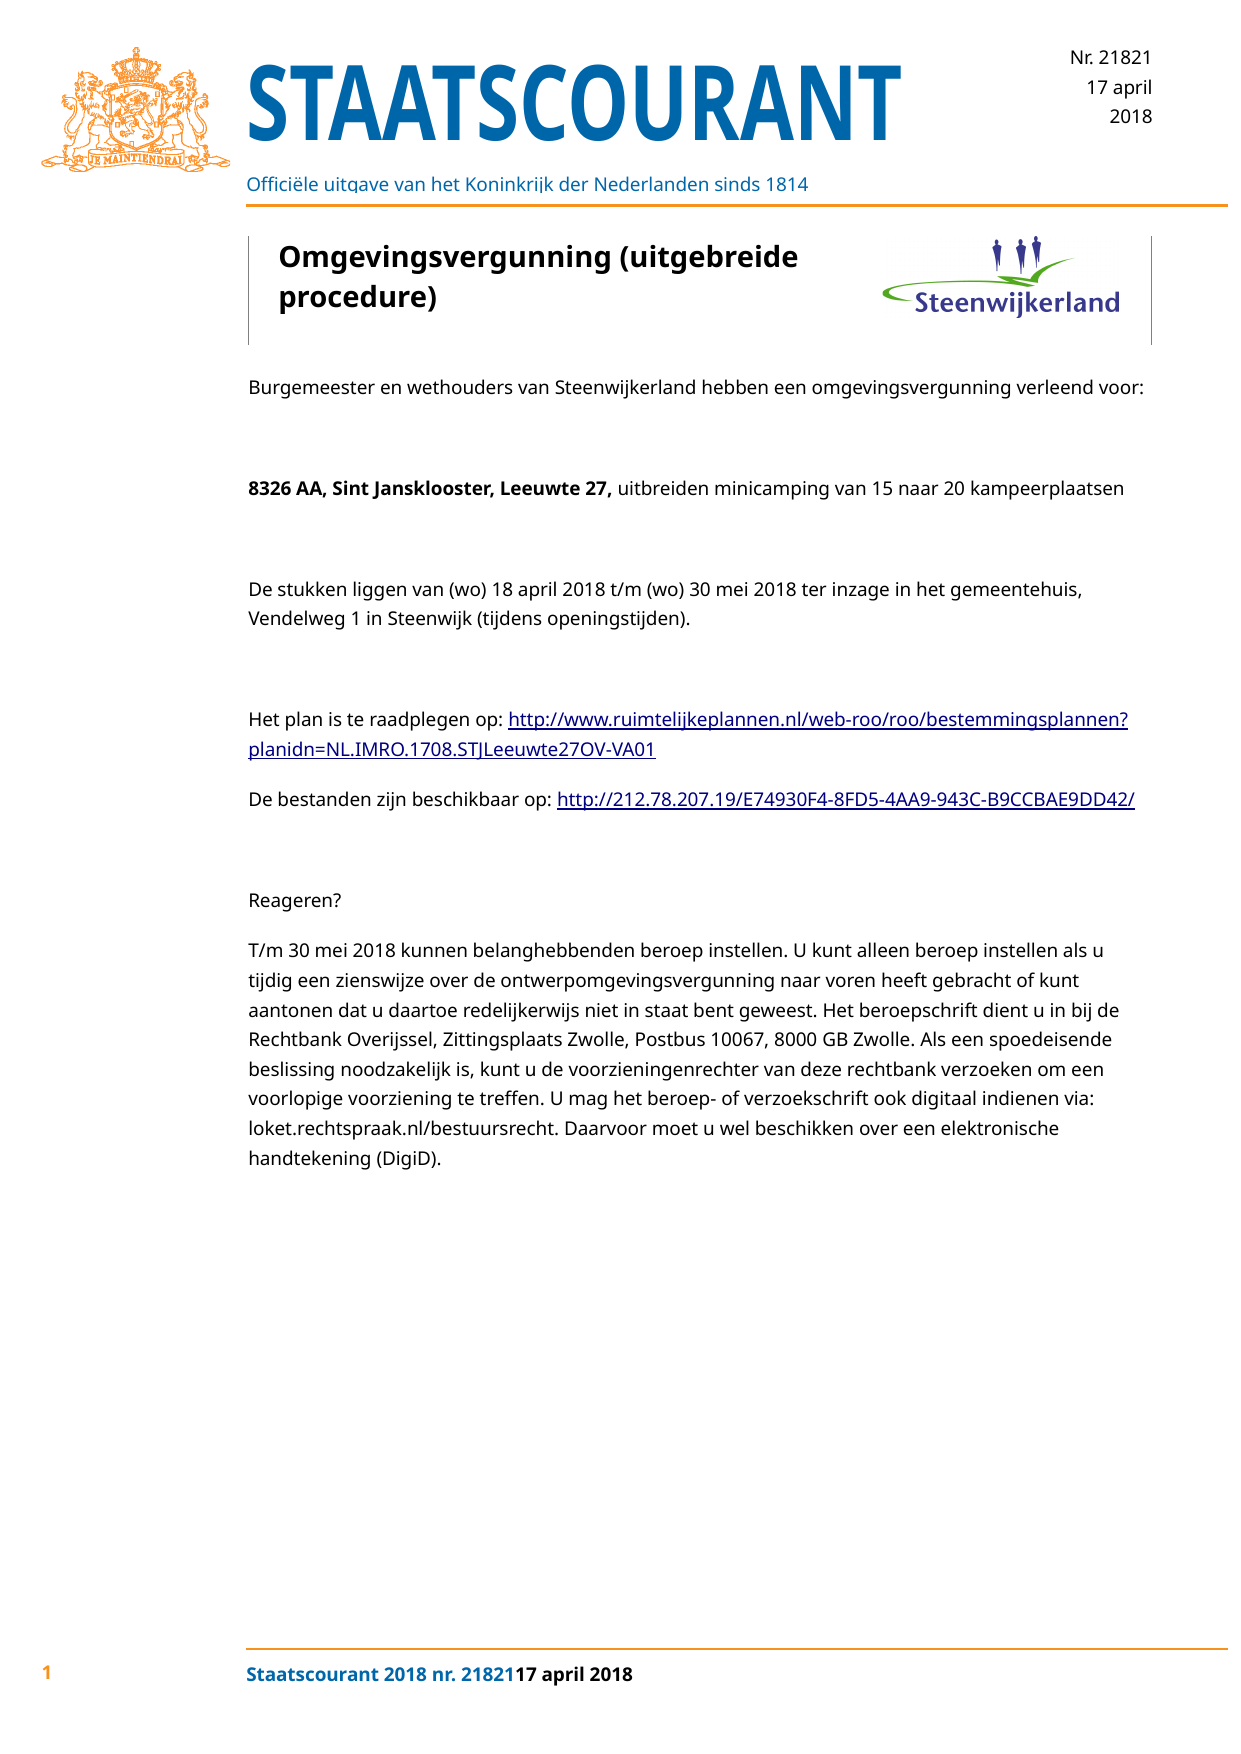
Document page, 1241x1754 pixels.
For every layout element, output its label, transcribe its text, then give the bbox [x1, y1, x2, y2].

text Reageren? [248, 887, 1152, 913]
table_header [850, 236, 1151, 345]
table_header Omgevingsvergunning (uitgebreide procedure) [249, 236, 850, 345]
text 8326 AA, Sint Jansklooster, Leeuwte 27, uitbreiden minicamping van 15 naar 20 kampeerplaatsen [248, 475, 1152, 501]
text Burgemeester en wethouders van Steenwijkerland hebben een omgevingsvergunning verleend voor: [248, 374, 1152, 400]
text De bestanden zijn beschikbaar op: http://212.78.207.19/E74930F4-8FD5-4AA9-943C-B9CCBAE9DD42/ [248, 786, 1152, 812]
picture [41, 47, 231, 172]
picture [882, 236, 1119, 318]
text T/m 30 mei 2018 kunnen belanghebbenden beroep instellen. U kunt alleen beroep instellen als u tijdig een zienswijze over de ontwerpomgevingsvergunning naar voren heeft gebracht of kunt aantonen dat u daartoe redelijkerwijs niet in staat bent geweest. Het beroepschrift dient u in bij de Rechtbank Overijssel, Zittingsplaats Zwolle, Postbus 10067, 8000 GB Zwolle. Als een spoedeisende beslissing noodzakelijk is, kunt u de voorzieningenrechter van deze rechtbank verzoeken om een voorlopige voorziening te treffen. U mag het beroep- of verzoekschrift ook digitaal indienen via: loket.rechtspraak.nl/bestuursrecht. Daarvoor moet u wel beschikken over een elektronische handtekening (DigiD). [248, 938, 1152, 1170]
text Het plan is te raadplegen op: http://www.ruimtelijkeplannen.nl/web-roo/roo/bestemmingsplannen?planidn=NL.IMRO.1708.STJLeeuwte27OV-VA01 [248, 706, 1152, 762]
text De stukken liggen van (wo) 18 april 2018 t/m (wo) 30 mei 2018 ter inzage in het gemeentehuis, Vendelweg 1 in Steenwijk (tijdens openingstijden). [248, 576, 1152, 631]
